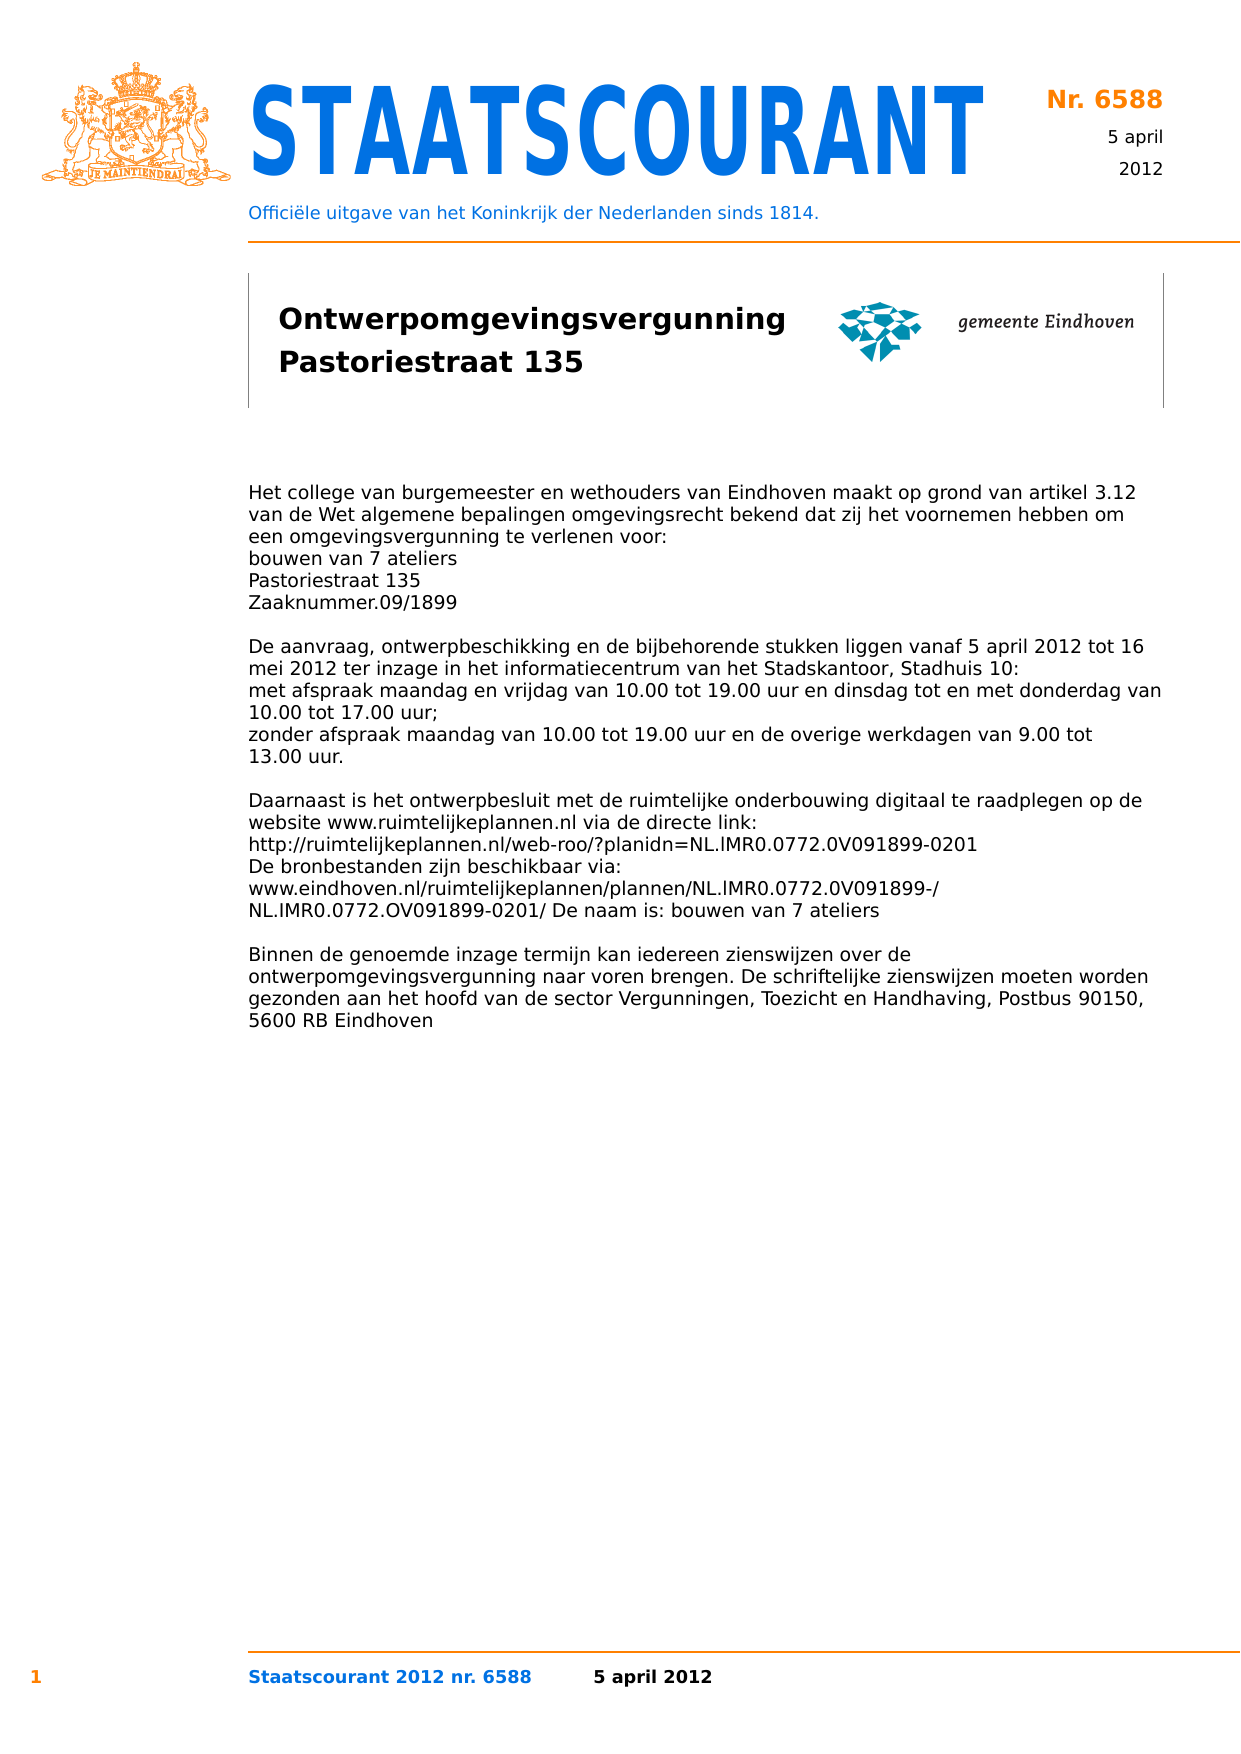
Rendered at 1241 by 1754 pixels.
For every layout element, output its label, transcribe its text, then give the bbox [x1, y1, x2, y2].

table_header Nr. 6588 [998, 62, 1240, 121]
text www.eindhoven.nl/ruimtelijkeplannen/plannen/NL.lMR0.0772.0V091899-/NL.IMR0.0772.OV091899-0201/ De naam is: bouwen van 7 ateliers [248, 878, 1163, 922]
picture [873, 340, 881, 362]
table_header STAATSCOURANT [248, 62, 998, 203]
text Binnen de genoemde inzage termijn kan iedereen zienswijzen over de ontwerpomgevingsvergunning naar voren brengen. De schriftelijke zienswijzen moeten worden gezonden aan het hoofd van de sector Vergunningen, Toezicht en Handhaving, Postbus 90150, 5600 RB Eindhoven [248, 943, 1163, 1031]
text Zaaknummer.09/1899 [248, 592, 1163, 614]
text zonder afspraak maandag van 10.00 tot 19.00 uur en de overige werkdagen van 9.00 tot [248, 724, 1163, 746]
subtitle Ontwerpomgevingsvergunning Pastoriestraat 135 [249, 273, 1163, 408]
text Pastoriestraat 135 [248, 570, 1163, 592]
text bouwen van 7 ateliers [248, 548, 1163, 570]
table_cell Officiële uitgave van het Koninkrijk der Nederlanden sinds 1814. [248, 203, 1240, 241]
table_cell 5 april [998, 121, 1240, 153]
picture [887, 313, 904, 330]
text http://ruimtelijkeplannen.nl/web-roo/?planidn=NL.lMR0.0772.0V091899-0201 [248, 834, 1163, 856]
text Daarnaast is het ontwerpbesluit met de ruimtelijke onderbouwing digitaal te raadplegen op de website www.ruimtelijkeplannen.nl via de directe link: [248, 790, 1163, 834]
text 13.00 uur. [248, 746, 1163, 768]
picture [41, 62, 231, 186]
text Het college van burgemeester en wethouders van Eindhoven maakt op grond van artikel 3.12 van de Wet algemene bepalingen omgevingsrecht bekend dat zij het voornemen hebben om een omgevingsvergunning te verlenen voor: [248, 482, 1163, 548]
table_cell 2012 [998, 153, 1240, 203]
picture [838, 302, 1134, 362]
table_header [25, 62, 248, 241]
text De aanvraag, ontwerpbeschikking en de bijbehorende stukken liggen vanaf 5 april 2012 tot 16 mei 2012 ter inzage in het informatiecentrum van het Stadskantoor, Stadhuis 10: [248, 636, 1163, 680]
text met afspraak maandag en vrijdag van 10.00 tot 19.00 uur en dinsdag tot en met donderdag van 10.00 tot 17.00 uur; [248, 680, 1163, 724]
text De bronbestanden zijn beschikbaar via: [248, 856, 1163, 878]
picture [838, 302, 877, 326]
